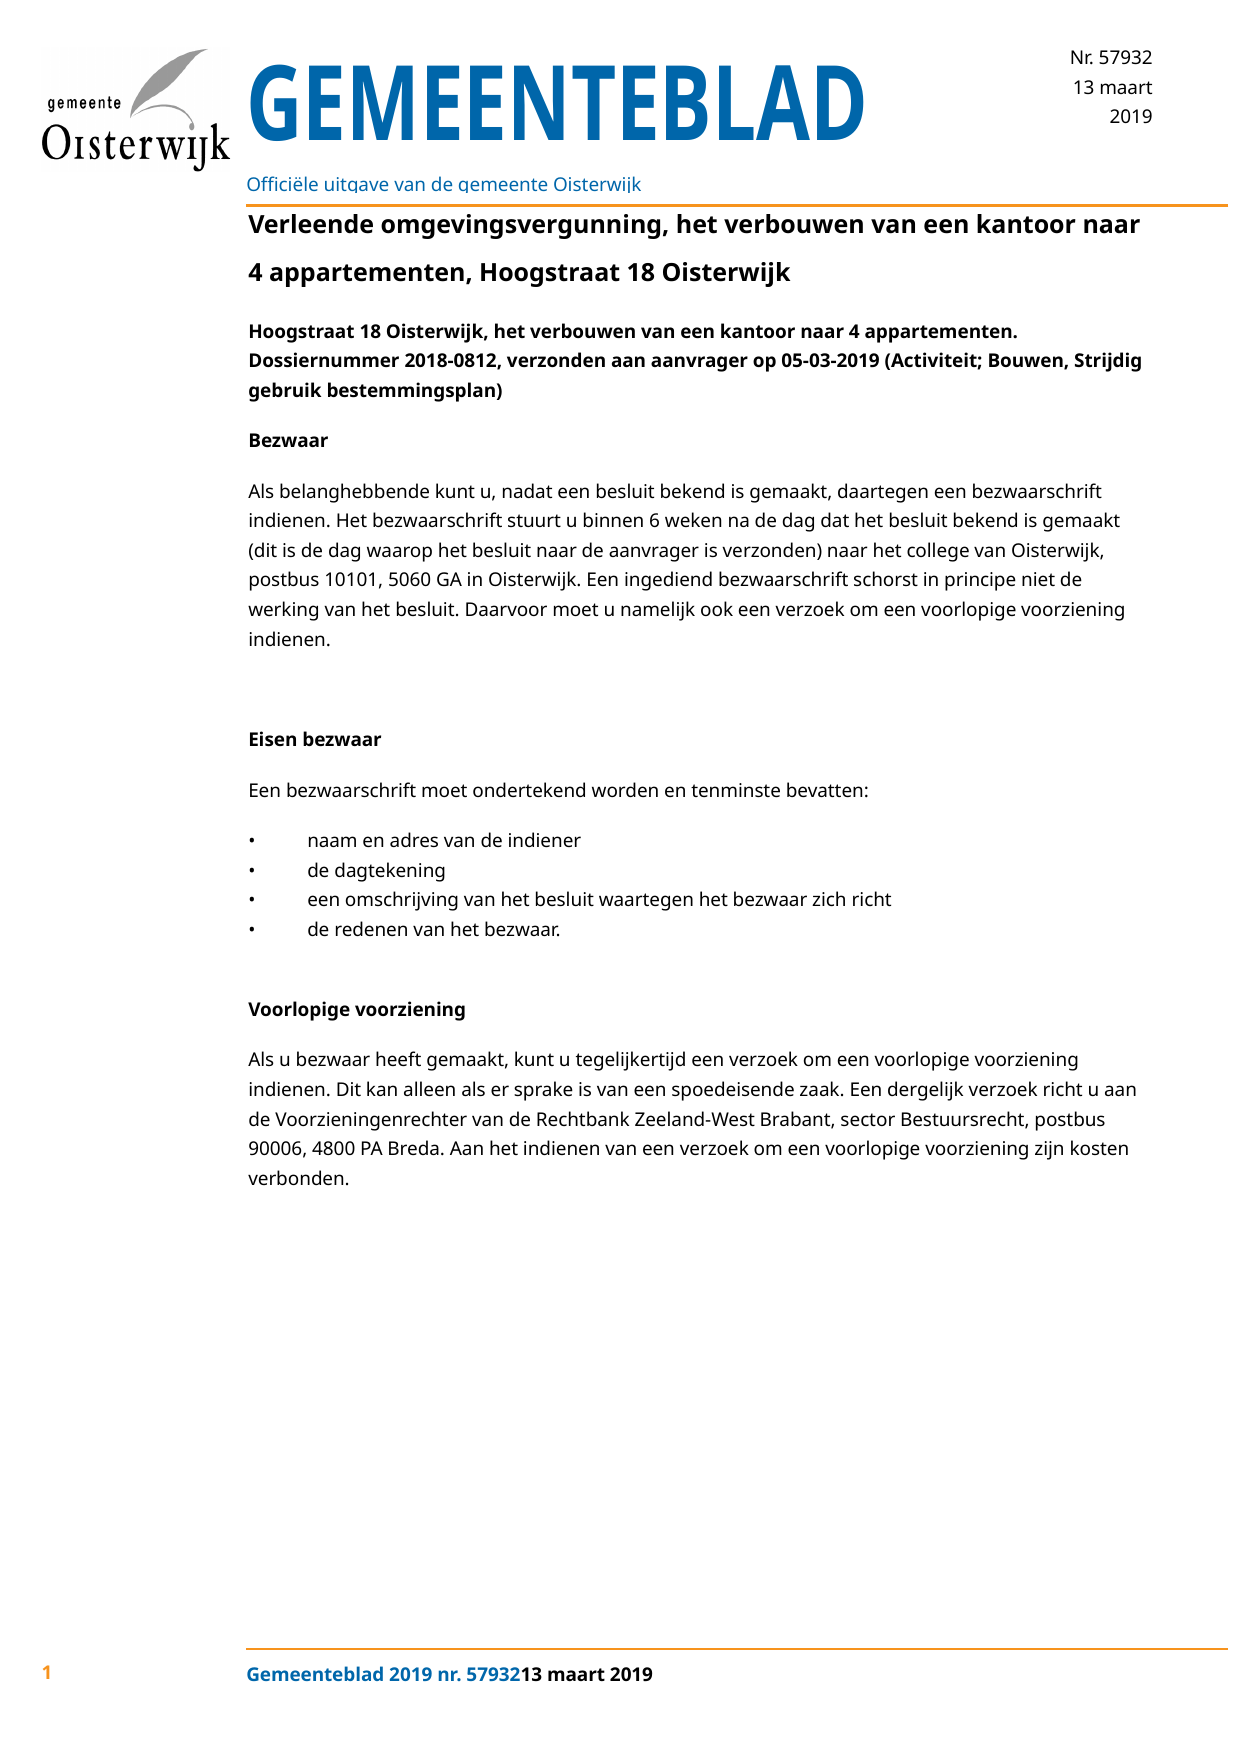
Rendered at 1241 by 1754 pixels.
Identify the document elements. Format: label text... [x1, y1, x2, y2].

text Een bezwaarschrift moet ondertekend worden en tenminste bevatten: [248, 777, 1152, 803]
list de redenen van het bezwaar. [248, 916, 1152, 942]
text Als belanghebbende kunt u, nadat een besluit bekend is gemaakt, daartegen een bezwaarschrift indienen. Het bezwaarschrift stuurt u binnen 6 weken na de dag dat het besluit bekend is gemaakt (dit is de dag waarop het besluit naar de aanvrager is verzonden) naar het college van Oisterwijk, postbus 10101, 5060 GA in Oisterwijk. Een ingediend bezwaarschrift schorst in principe niet de werking van het besluit. Daarvoor moet u namelijk ook een verzoek om een voorlopige voorziening indienen. [248, 478, 1152, 652]
text Verleende omgevingsvergunning, het verbouwen van een kantoor naar 4 appartementen, Hoogstraat 18 Oisterwijk [248, 207, 1152, 288]
list naam en adres van de indiener [248, 827, 1152, 853]
text Als u bezwaar heeft gemaakt, kunt u tegelijkertijd een verzoek om een voorlopige voorziening indienen. Dit kan alleen als er sprake is van een spoedeisende zaak. Een dergelijk verzoek richt u aan de Voorzieningenrechter van de Rechtbank Zeeland-West Brabant, sector Bestuursrecht, postbus 90006, 4800 PA Breda. Aan het indienen van een verzoek om een voorlopige voorziening zijn kosten verbonden. [248, 1047, 1152, 1191]
picture [41, 47, 231, 172]
text Eisen bezwaar [248, 727, 1152, 752]
text Voorlopige voorziening [248, 996, 1152, 1022]
list de dagtekening [248, 857, 1152, 883]
text Hoogstraat 18 Oisterwijk, het verbouwen van een kantoor naar 4 appartementen. Dossiernummer 2018-0812, verzonden aan aanvrager op 05-03-2019 (Activiteit; Bouwen, Strijdig gebruik bestemmingsplan) [248, 318, 1152, 403]
list een omschrijving van het besluit waartegen het bezwaar zich richt [248, 887, 1152, 912]
text Bezwaar [248, 427, 1152, 453]
